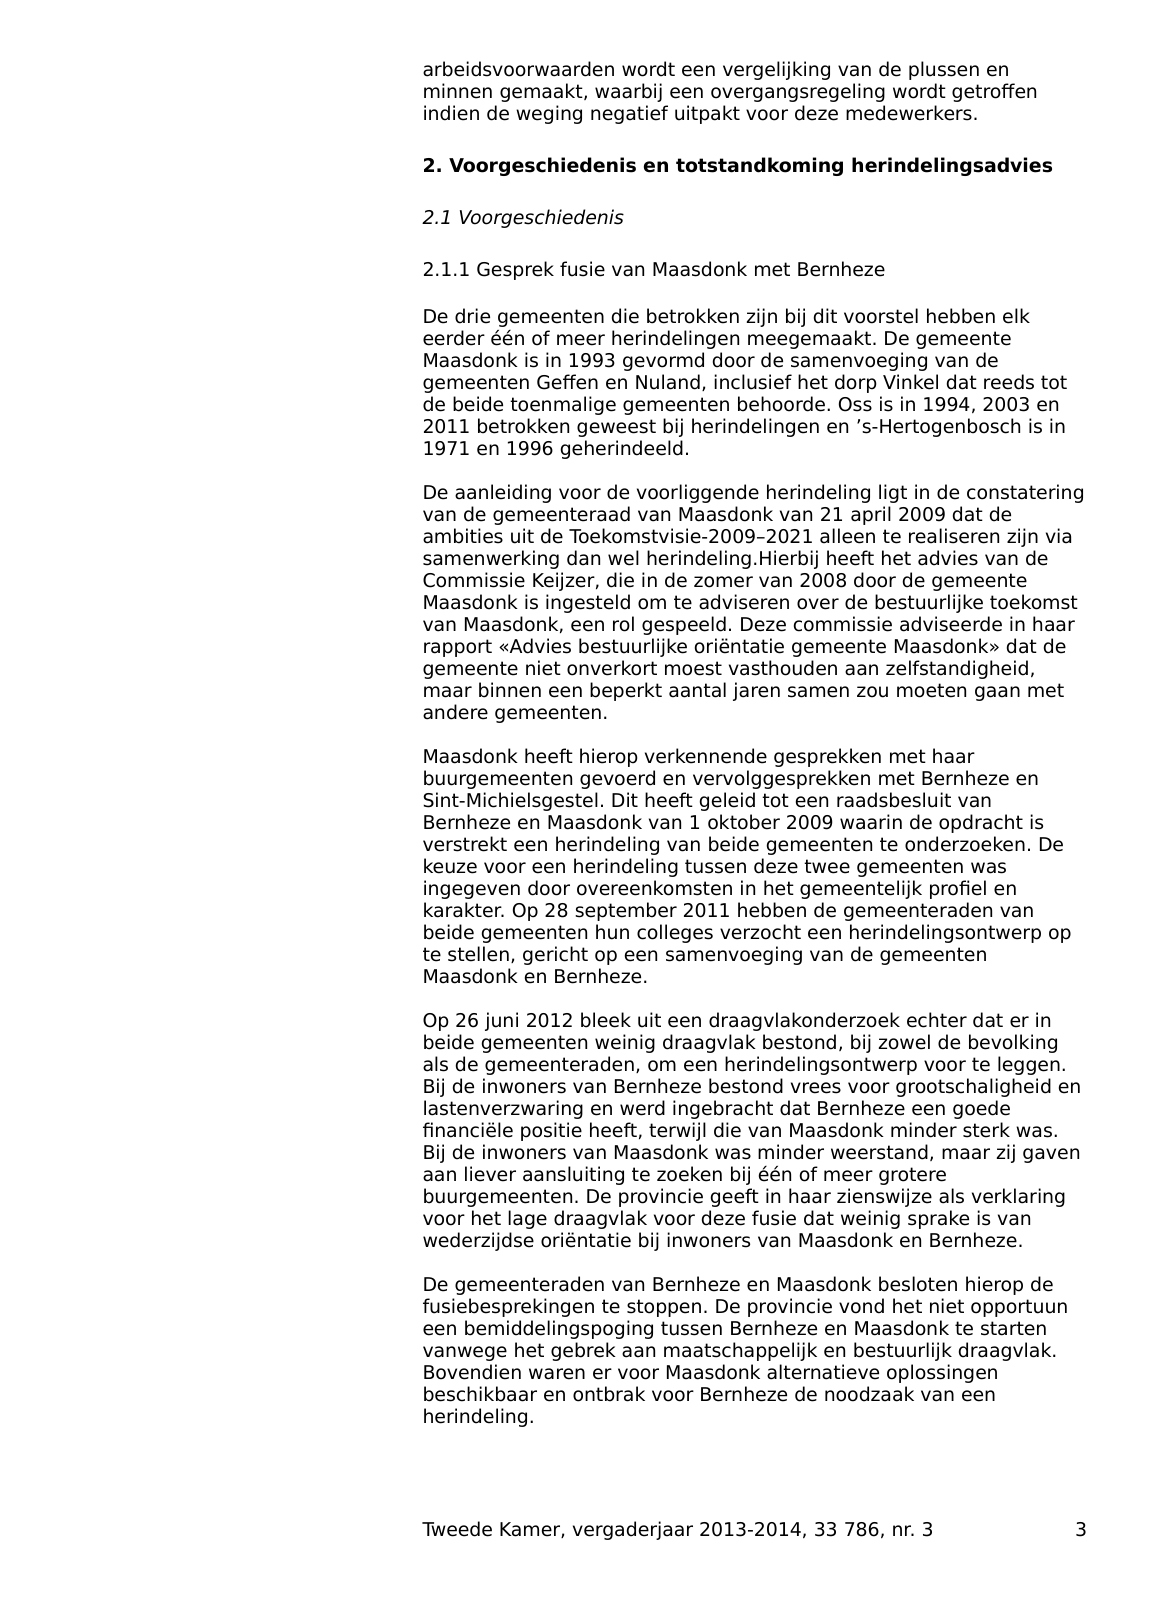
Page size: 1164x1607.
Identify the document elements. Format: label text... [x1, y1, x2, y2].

text arbeidsvoorwaarden wordt een vergelijking van de plussen en minnen gemaakt, waarbij een overgangsregeling wordt getroffen indien de weging negatief uitpakt voor deze medewerkers. [422, 59, 1087, 125]
subtitle 2.1.1 Gesprek fusie van Maasdonk met Bernheze [422, 259, 1087, 281]
text De drie gemeenten die betrokken zijn bij dit voorstel hebben elk eerder één of meer herindelingen meegemaakt. De gemeente Maasdonk is in 1993 gevormd door de samenvoeging van de gemeenten Geffen en Nuland, inclusief het dorp Vinkel dat reeds tot de beide toenmalige gemeenten behoorde. Oss is in 1994, 2003 en 2011 betrokken geweest bij herindelingen en ’s-Hertogenbosch is in 1971 en 1996 geherindeeld. [422, 306, 1087, 460]
subtitle 2. Voorgeschiedenis en totstandkoming herindelingsadvies [422, 155, 1087, 177]
text De aanleiding voor de voorliggende herindeling ligt in de constatering van de gemeenteraad van Maasdonk van 21 april 2009 dat de ambities uit de Toekomstvisie-2009–2021 alleen te realiseren zijn via samenwerking dan wel herindeling.Hierbij heeft het advies van de Commissie Keijzer, die in de zomer van 2008 door de gemeente Maasdonk is ingesteld om te adviseren over de bestuurlijke toekomst van Maasdonk, een rol gespeeld. Deze commissie adviseerde in haar rapport «Advies bestuurlijke oriëntatie gemeente Maasdonk» dat de gemeente niet onverkort moest vasthouden aan zelfstandigheid, maar binnen een beperkt aantal jaren samen zou moeten gaan met andere gemeenten. [422, 482, 1087, 724]
text Maasdonk heeft hierop verkennende gesprekken met haar buurgemeenten gevoerd en vervolggesprekken met Bernheze en Sint-Michielsgestel. Dit heeft geleid tot een raadsbesluit van Bernheze en Maasdonk van 1 oktober 2009 waarin de opdracht is verstrekt een herindeling van beide gemeenten te onderzoeken. De keuze voor een herindeling tussen deze twee gemeenten was ingegeven door overeenkomsten in het gemeentelijk profiel en karakter. Op 28 september 2011 hebben de gemeenteraden van beide gemeenten hun colleges verzocht een herindelingsontwerp op te stellen, gericht op een samenvoeging van de gemeenten Maasdonk en Bernheze. [422, 746, 1087, 988]
subtitle 2.1 Voorgeschiedenis [422, 207, 1087, 229]
text De gemeenteraden van Bernheze en Maasdonk besloten hierop de fusiebesprekingen te stoppen. De provincie vond het niet opportuun een bemiddelingspoging tussen Bernheze en Maasdonk te starten vanwege het gebrek aan maatschappelijk en bestuurlijk draagvlak. Bovendien waren er voor Maasdonk alternatieve oplossingen beschikbaar en ontbrak voor Bernheze de noodzaak van een herindeling. [422, 1274, 1087, 1428]
text Op 26 juni 2012 bleek uit een draagvlakonderzoek echter dat er in beide gemeenten weinig draagvlak bestond, bij zowel de bevolking als de gemeenteraden, om een herindelingsontwerp voor te leggen. Bij de inwoners van Bernheze bestond vrees voor grootschaligheid en lastenverzwaring en werd ingebracht dat Bernheze een goede financiële positie heeft, terwijl die van Maasdonk minder sterk was. Bij de inwoners van Maasdonk was minder weerstand, maar zij gaven aan liever aansluiting te zoeken bij één of meer grotere buurgemeenten. De provincie geeft in haar zienswijze als verklaring voor het lage draagvlak voor deze fusie dat weinig sprake is van wederzijdse oriëntatie bij inwoners van Maasdonk en Bernheze. [422, 1010, 1087, 1252]
